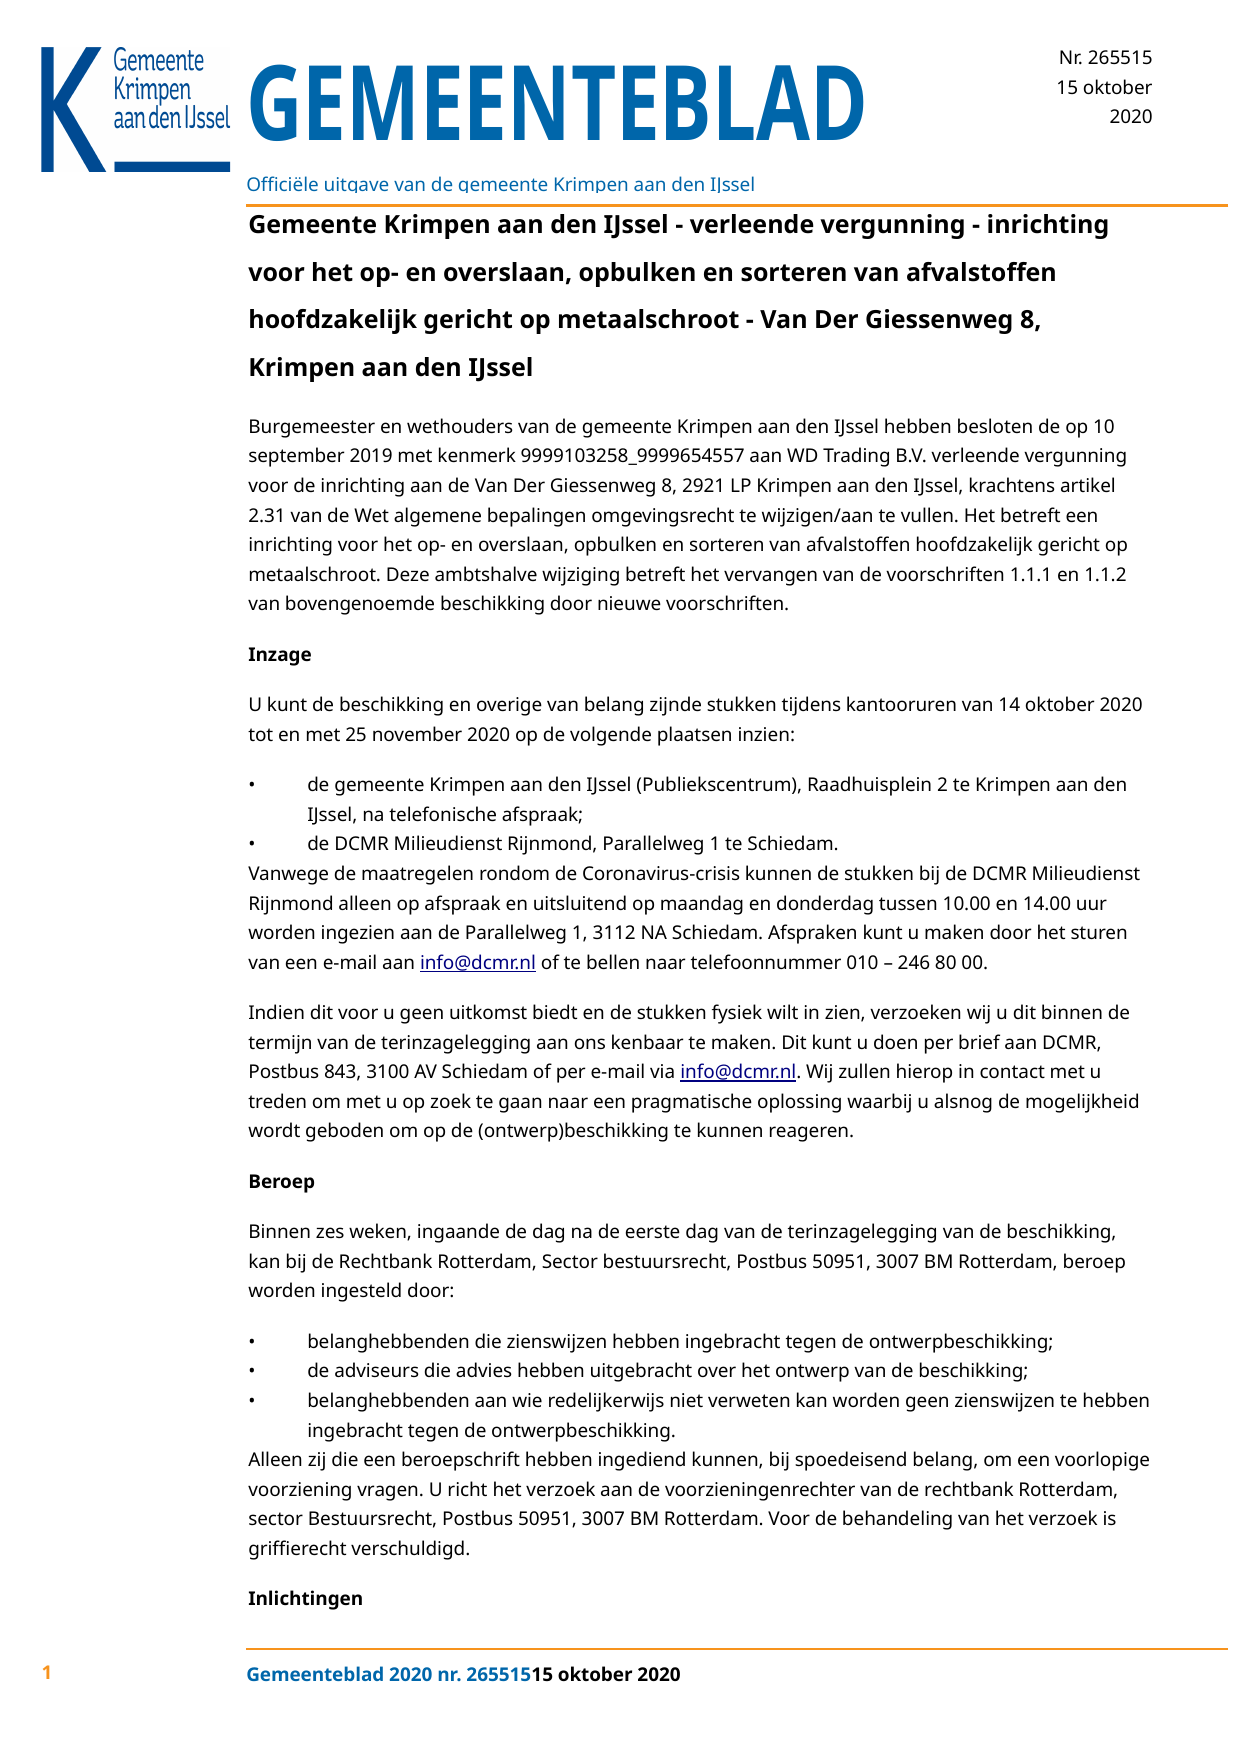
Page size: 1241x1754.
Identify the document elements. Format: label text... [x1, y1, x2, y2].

text Vanwege de maatregelen rondom de Coronavirus-crisis kunnen de stukken bij de DCMR Milieudienst Rijnmond alleen op afspraak en uitsluitend op maandag en donderdag tussen 10.00 en 14.00 uur worden ingezien aan de Parallelweg 1, 3112 NA Schiedam. Afspraken kunt u maken door het sturen van een e-mail aan info@dcmr.nl of te bellen naar telefoonnummer 010 – 246 80 00. [248, 860, 1152, 975]
list de gemeente Krimpen aan den IJssel (Publiekscentrum), Raadhuisplein 2 te Krimpen aan den IJssel, na telefonische afspraak; [248, 771, 1152, 827]
text Burgemeester en wethouders van de gemeente Krimpen aan den IJssel hebben besloten de op 10 september 2019 met kenmerk 9999103258_9999654557 aan WD Trading B.V. verleende vergunning voor de inrichting aan de Van Der Giessenweg 8, 2921 LP Krimpen aan den IJssel, krachtens artikel 2.31 van de Wet algemene bepalingen omgevingsrecht te wijzigen/aan te vullen. Het betreft een inrichting voor het op- en overslaan, opbulken en sorteren van afvalstoffen hoofdzakelijk gericht op metaalschroot. Deze ambtshalve wijziging betreft het vervangen van de voorschriften 1.1.1 en 1.1.2 van bovengenoemde beschikking door nieuwe voorschriften. [248, 413, 1152, 616]
picture [41, 47, 231, 172]
list de adviseurs die advies hebben uitgebracht over het ontwerp van de beschikking; [248, 1358, 1152, 1383]
text U kunt de beschikking en overige van belang zijnde stukken tijdens kantooruren van 14 oktober 2020 tot en met 25 november 2020 op de volgende plaatsen inzien: [248, 691, 1152, 747]
text Alleen zij die een beroepschrift hebben ingediend kunnen, bij spoedeisend belang, om een voorlopige voorziening vragen. U richt het verzoek aan de voorzieningenrechter van de rechtbank Rotterdam, sector Bestuursrecht, Postbus 50951, 3007 BM Rotterdam. Voor de behandeling van het verzoek is griffierecht verschuldigd. [248, 1446, 1152, 1561]
list belanghebbenden die zienswijzen hebben ingebracht tegen de ontwerpbeschikking; [248, 1328, 1152, 1354]
text Inlichtingen [248, 1586, 1152, 1611]
text Binnen zes weken, ingaande de dag na de eerste dag van de terinzagelegging van de beschikking, kan bij de Rechtbank Rotterdam, Sector bestuursrecht, Postbus 50951, 3007 BM Rotterdam, beroep worden ingesteld door: [248, 1218, 1152, 1303]
text Inzage [248, 641, 1152, 667]
text Gemeente Krimpen aan den IJssel - verleende vergunning - inrichting voor het op- en overslaan, opbulken en sorteren van afvalstoffen hoofdzakelijk gericht op metaalschroot - Van Der Giessenweg 8, Krimpen aan den IJssel [248, 207, 1152, 384]
list belanghebbenden aan wie redelijkerwijs niet verweten kan worden geen zienswijzen te hebben ingebracht tegen de ontwerpbeschikking. [248, 1387, 1152, 1443]
text Beroep [248, 1168, 1152, 1194]
list de DCMR Milieudienst Rijnmond, Parallelweg 1 te Schiedam. [248, 831, 1152, 856]
text Indien dit voor u geen uitkomst biedt en de stukken fysiek wilt in zien, verzoeken wij u dit binnen de termijn van de terinzagelegging aan ons kenbaar te maken. Dit kunt u doen per brief aan DCMR, Postbus 843, 3100 AV Schiedam of per e-mail via info@dcmr.nl. Wij zullen hierop in contact met u treden om met u op zoek te gaan naar een pragmatische oplossing waarbij u alsnog de mogelijkheid wordt geboden om op de (ontwerp)beschikking te kunnen reageren. [248, 999, 1152, 1143]
